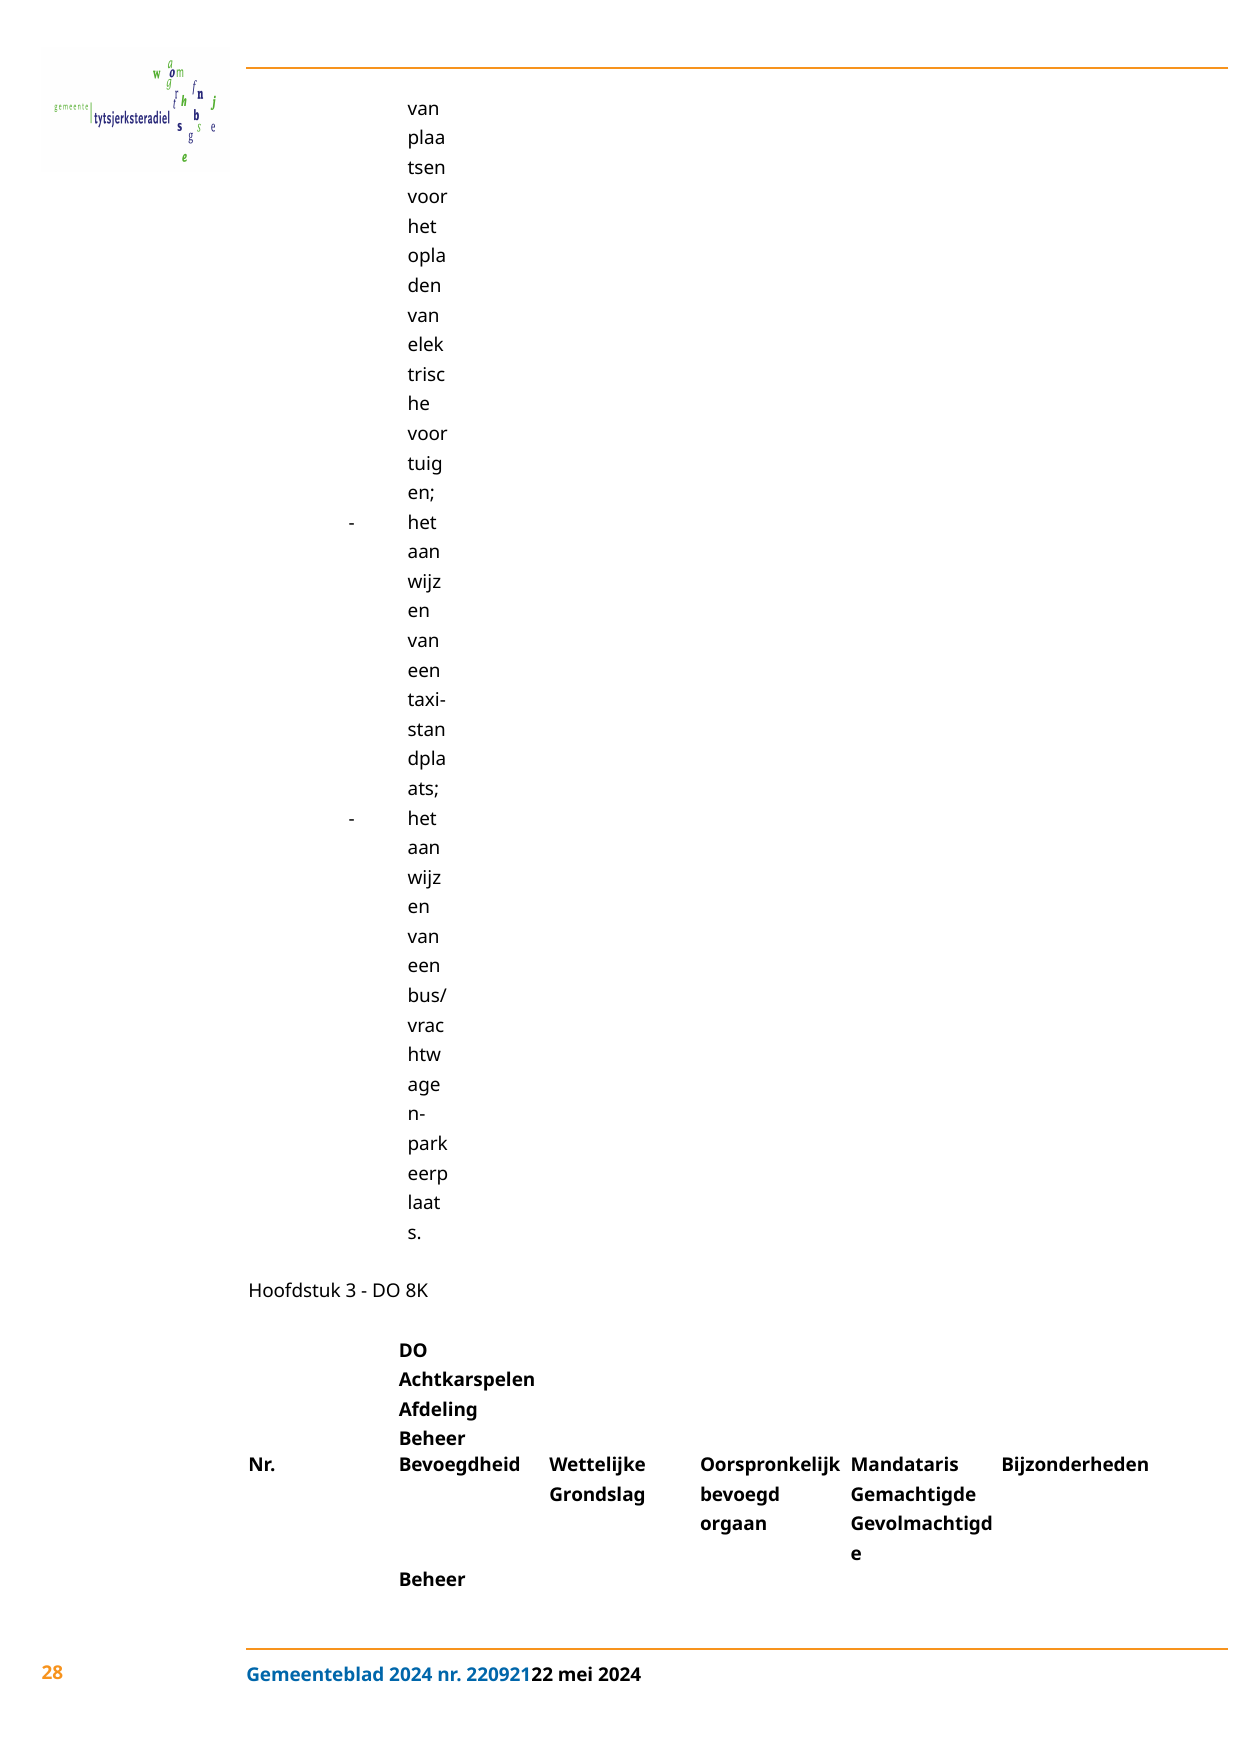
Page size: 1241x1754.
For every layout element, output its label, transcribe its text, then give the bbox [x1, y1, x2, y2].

table_header [248, 1337, 398, 1451]
table_header DO Achtkarspelen Afdeling Beheer [399, 1337, 549, 1451]
table_cell van plaatsen voor het opladen van elektrische voortuigen; het aanwijzen van een taxi-standplaats; het aanwijzen van een bus/vrachtwagen-parkeerplaats. [348, 95, 449, 1245]
table_cell [850, 95, 1051, 1245]
table_header [850, 1337, 1001, 1451]
table_header [700, 1337, 850, 1451]
table_header [1001, 1337, 1152, 1451]
table_cell [449, 95, 649, 1245]
table_cell [650, 95, 850, 1245]
table_cell Wettelijke Grondslag [549, 1451, 700, 1566]
table_cell Bijzonderheden [1001, 1451, 1152, 1566]
table_cell [248, 95, 348, 1245]
picture [41, 47, 231, 172]
table_cell Bevoegdheid [399, 1451, 549, 1566]
table_cell Oorspronkelijk bevoegd orgaan [700, 1451, 850, 1566]
text Hoofdstuk 3 - DO 8K [248, 1277, 1152, 1303]
table_header [549, 1337, 700, 1451]
table_cell [1051, 95, 1152, 1245]
table_cell [248, 1566, 398, 1591]
table_cell Mandataris Gemachtigde Gevolmachtigde [850, 1451, 1001, 1566]
table_cell Nr. [248, 1451, 398, 1566]
table_cell Beheer [399, 1566, 1152, 1591]
